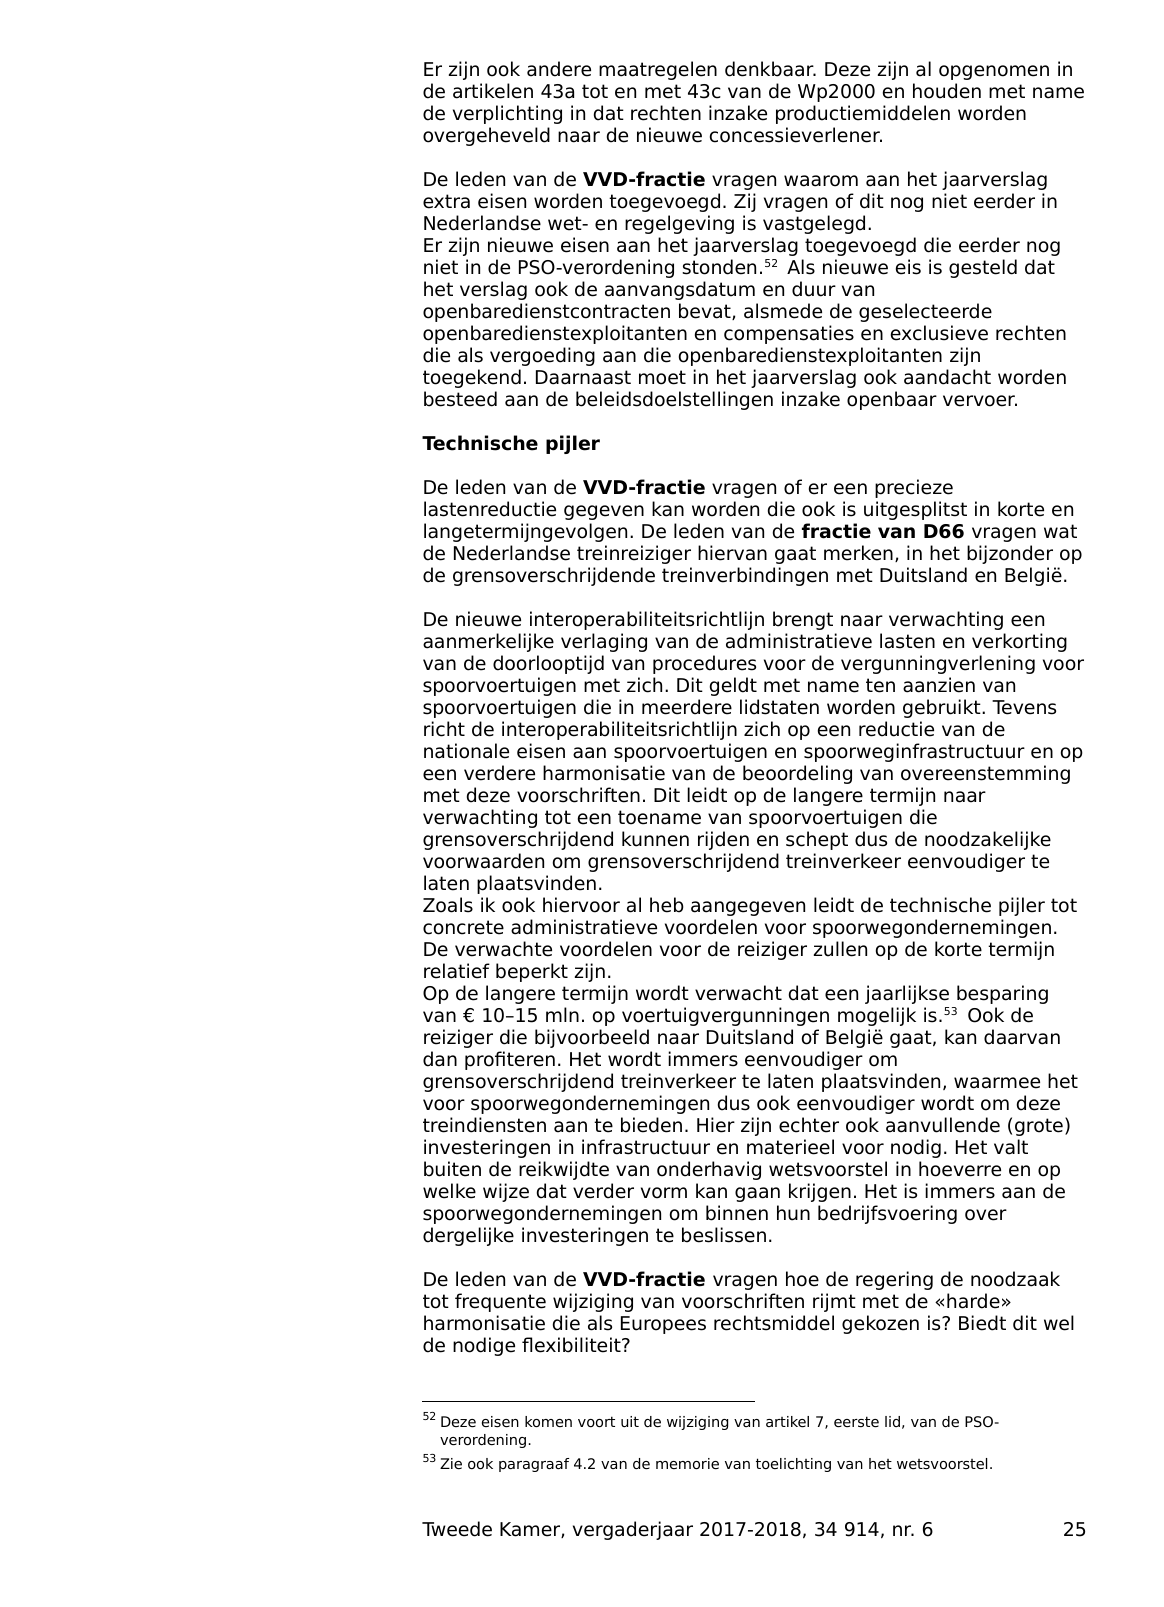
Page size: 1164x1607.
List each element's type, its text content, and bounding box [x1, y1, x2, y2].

text Er zijn ook andere maatregelen denkbaar. Deze zijn al opgenomen in de artikelen 43a tot en met 43c van de Wp2000 en houden met name de verplichting in dat rechten inzake productiemiddelen worden overgeheveld naar de nieuwe concessieverlener. [422, 59, 1087, 147]
text De leden van de VVD-fractie vragen waarom aan het jaarverslag extra eisen worden toegevoegd. Zij vragen of dit nog niet eerder in Nederlandse wet- en regelgeving is vastgelegd. [422, 169, 1087, 235]
text Deze eisen komen voort uit de wijziging van artikel 7, eerste lid, van de PSO-verordening. [422, 1410, 1087, 1449]
text Er zijn nieuwe eisen aan het jaarverslag toegevoegd die eerder nog niet in de PSO-verordening stonden. Als nieuwe eis is gesteld dat het verslag ook de aanvangsdatum en duur van openbaredienstcontracten bevat, alsmede de geselecteerde openbaredienstexploitanten en compensaties en exclusieve rechten die als vergoeding aan die openbaredienstexploitanten zijn toegekend. Daarnaast moet in het jaarverslag ook aandacht worden besteed aan de beleidsdoelstellingen inzake openbaar vervoer. [422, 235, 1087, 411]
text De nieuwe interoperabiliteitsrichtlijn brengt naar verwachting een aanmerkelijke verlaging van de administratieve lasten en verkorting van de doorlooptijd van procedures voor de vergunningverlening voor spoorvoertuigen met zich. Dit geldt met name ten aanzien van spoorvoertuigen die in meerdere lidstaten worden gebruikt. Tevens richt de interoperabiliteitsrichtlijn zich op een reductie van de nationale eisen aan spoorvoertuigen en spoorweginfrastructuur en op een verdere harmonisatie van de beoordeling van overeenstemming met deze voorschriften. Dit leidt op de langere termijn naar verwachting tot een toename van spoorvoertuigen die grensoverschrijdend kunnen rijden en schept dus de noodzakelijke voorwaarden om grensoverschrijdend treinverkeer eenvoudiger te laten plaatsvinden. [422, 609, 1087, 895]
text Op de langere termijn wordt verwacht dat een jaarlijkse besparing van € 10–15 mln. op voertuigvergunningen mogelijk is. Ook de reiziger die bijvoorbeeld naar Duitsland of België gaat, kan daarvan dan profiteren. Het wordt immers eenvoudiger om grensoverschrijdend treinverkeer te laten plaatsvinden, waarmee het voor spoorwegondernemingen dus ook eenvoudiger wordt om deze treindiensten aan te bieden. Hier zijn echter ook aanvullende (grote) investeringen in infrastructuur en materieel voor nodig. Het valt buiten de reikwijdte van onderhavig wetsvoorstel in hoeverre en op welke wijze dat verder vorm kan gaan krijgen. Het is immers aan de spoorwegondernemingen om binnen hun bedrijfsvoering over dergelijke investeringen te beslissen. [422, 983, 1087, 1247]
text Zie ook paragraaf 4.2 van de memorie van toelichting van het wetsvoorstel. [422, 1452, 1087, 1474]
text De leden van de VVD-fractie vragen hoe de regering de noodzaak tot frequente wijziging van voorschriften rijmt met de «harde» harmonisatie die als Europees rechtsmiddel gekozen is? Biedt dit wel de nodige flexibiliteit? [422, 1269, 1087, 1357]
subtitle Technische pijler [422, 433, 1087, 455]
text De leden van de VVD-fractie vragen of er een precieze lastenreductie gegeven kan worden die ook is uitgesplitst in korte en langetermijngevolgen. De leden van de fractie van D66 vragen wat de Nederlandse treinreiziger hiervan gaat merken, in het bijzonder op de grensoverschrijdende treinverbindingen met Duitsland en België. [422, 477, 1087, 587]
text Zoals ik ook hiervoor al heb aangegeven leidt de technische pijler tot concrete administratieve voordelen voor spoorwegondernemingen. De verwachte voordelen voor de reiziger zullen op de korte termijn relatief beperkt zijn. [422, 895, 1087, 983]
